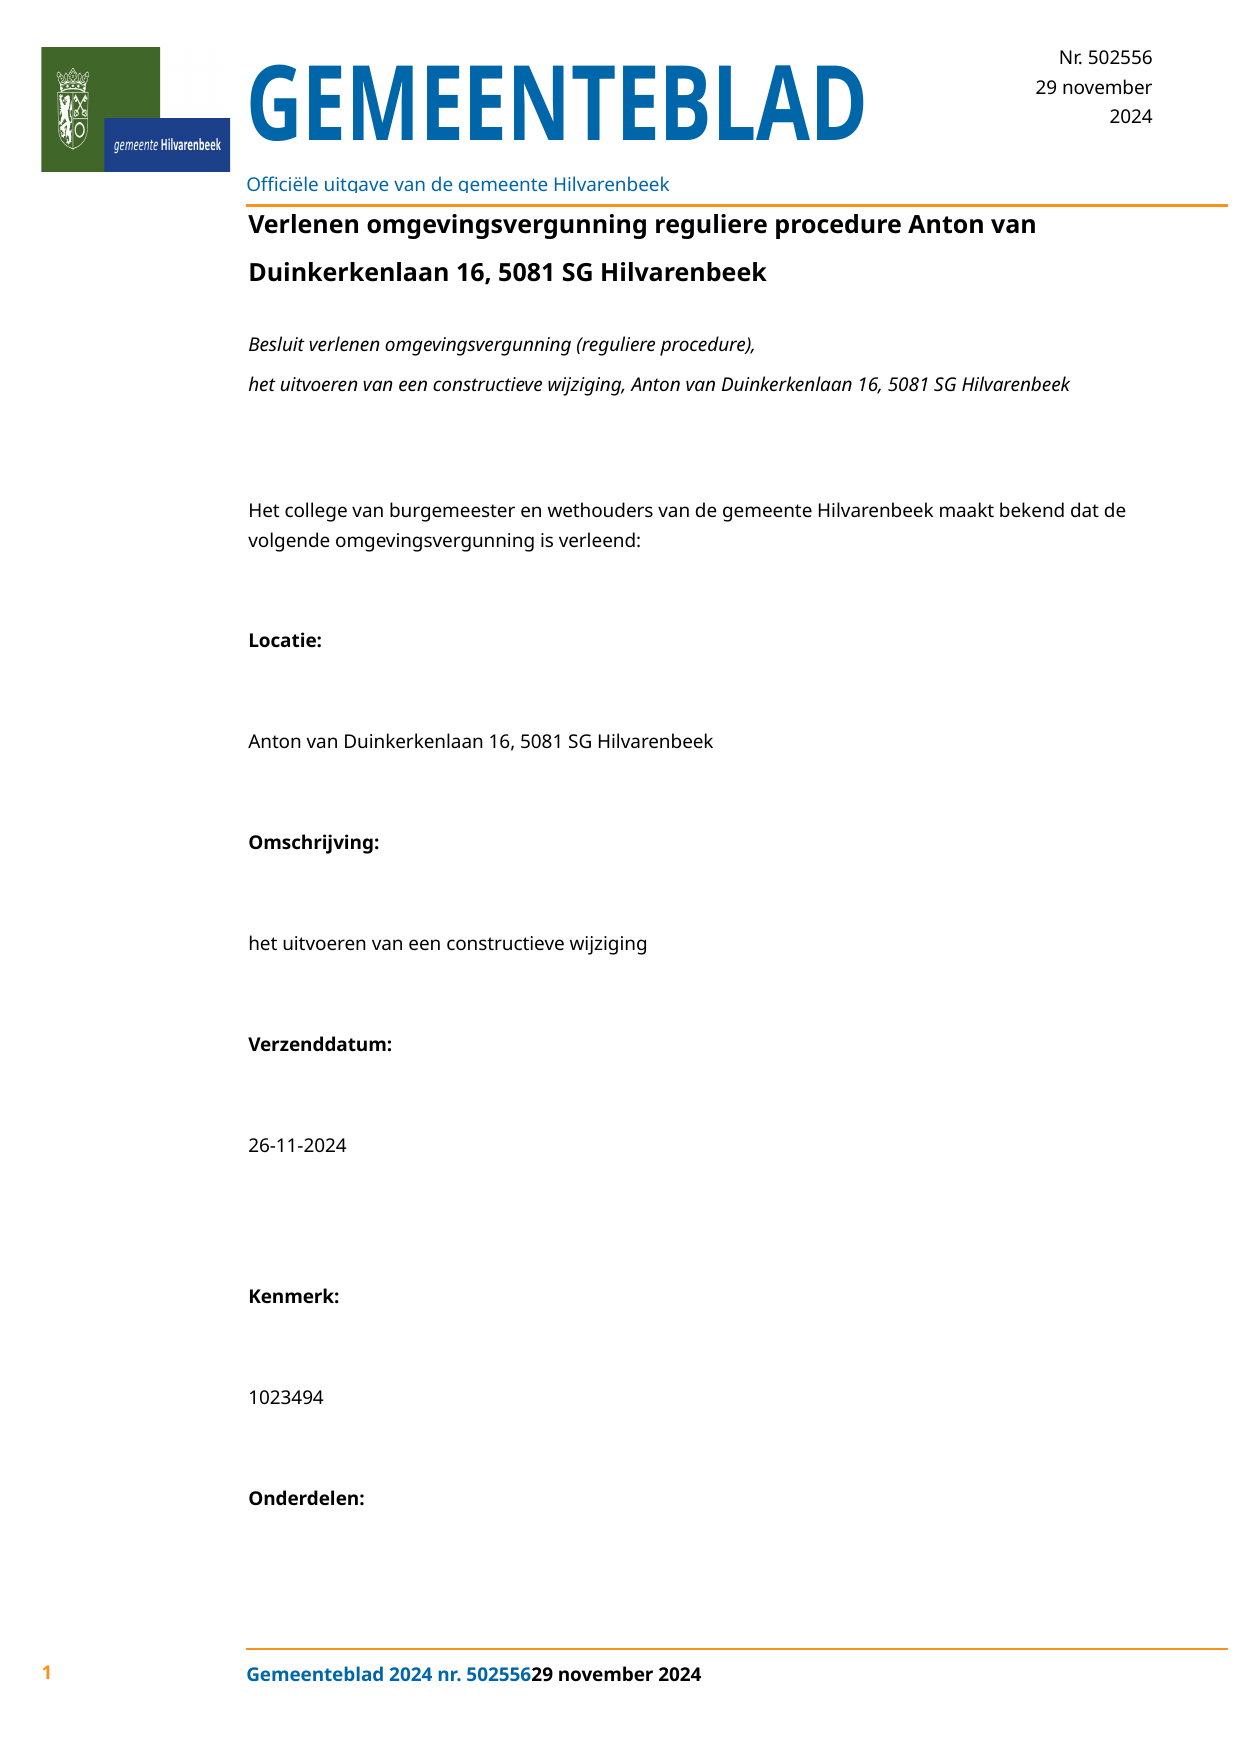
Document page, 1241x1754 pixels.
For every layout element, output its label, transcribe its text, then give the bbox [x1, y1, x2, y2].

text Anton van Duinkerkenlaan 16, 5081 SG Hilvarenbeek [248, 728, 1152, 754]
text Onderdelen: [248, 1485, 1152, 1511]
text Omschrijving: [248, 829, 1152, 855]
text Verzenddatum: [248, 1031, 1152, 1057]
text 1023494 [248, 1384, 1152, 1410]
text Kenmerk: [248, 1283, 1152, 1309]
text Besluit verlenen omgevingsvergunning (reguliere procedure), [248, 331, 1152, 357]
text het uitvoeren van een constructieve wijziging, Anton van Duinkerkenlaan 16, 5081 SG Hilvarenbeek [248, 371, 1152, 396]
text Locatie: [248, 628, 1152, 653]
picture [41, 47, 231, 172]
text 26-11-2024 [248, 1132, 1152, 1158]
text het uitvoeren van een constructieve wijziging [248, 930, 1152, 956]
text Verlenen omgevingsvergunning reguliere procedure Anton van Duinkerkenlaan 16, 5081 SG Hilvarenbeek [248, 207, 1152, 288]
text Het college van burgemeester en wethouders van de gemeente Hilvarenbeek maakt bekend dat de volgende omgevingsvergunning is verleend: [248, 497, 1152, 553]
